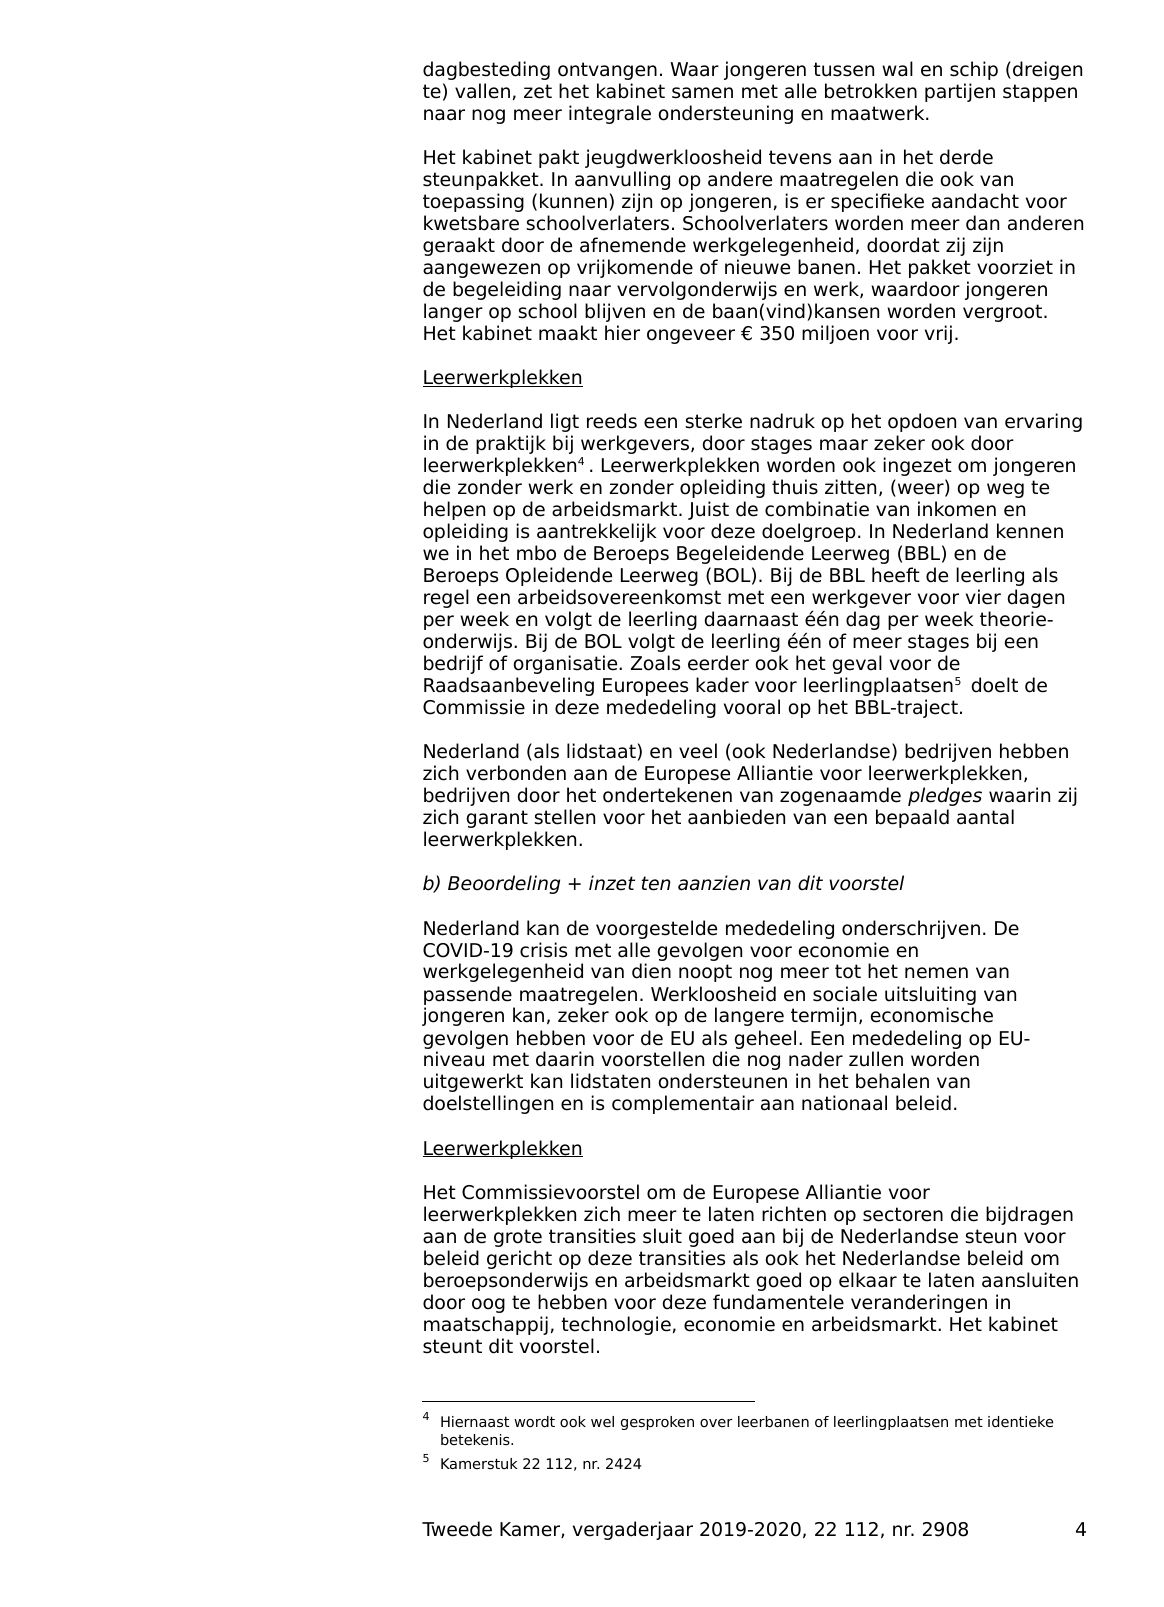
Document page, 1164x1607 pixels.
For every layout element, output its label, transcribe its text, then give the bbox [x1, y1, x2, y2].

subtitle Leerwerkplekken [422, 367, 1087, 389]
text Nederland kan de voorgestelde mededeling onderschrijven. De COVID-19 crisis met alle gevolgen voor economie en werkgelegenheid van dien noopt nog meer tot het nemen van passende maatregelen. Werkloosheid en sociale uitsluiting van jongeren kan, zeker ook op de langere termijn, economische gevolgen hebben voor de EU als geheel. Een mededeling op EU-niveau met daarin voorstellen die nog nader zullen worden uitgewerkt kan lidstaten ondersteunen in het behalen van doelstellingen en is complementair aan nationaal beleid. [422, 917, 1087, 1115]
text Kamerstuk 22 112, nr. 2424 [422, 1452, 1087, 1474]
text dagbesteding ontvangen. Waar jongeren tussen wal en schip (dreigen te) vallen, zet het kabinet samen met alle betrokken partijen stappen naar nog meer integrale ondersteuning en maatwerk. [422, 59, 1087, 125]
text In Nederland ligt reeds een sterke nadruk op het opdoen van ervaring in de praktijk bij werkgevers, door stages maar zeker ook door leerwerkplekken. Leerwerkplekken worden ook ingezet om jongeren die zonder werk en zonder opleiding thuis zitten, (weer) op weg te helpen op de arbeidsmarkt. Juist de combinatie van inkomen en opleiding is aantrekkelijk voor deze doelgroep. In Nederland kennen we in het mbo de Beroeps Begeleidende Leerweg (BBL) en de Beroeps Opleidende Leerweg (BOL). Bij de BBL heeft de leerling als regel een arbeidsovereenkomst met een werkgever voor vier dagen per week en volgt de leerling daarnaast één dag per week theorie-onderwijs. Bij de BOL volgt de leerling één of meer stages bij een bedrijf of organisatie. Zoals eerder ook het geval voor de Raadsaanbeveling Europees kader voor leerlingplaatsen doelt de Commissie in deze mededeling vooral op het BBL-traject. [422, 411, 1087, 719]
text Het Commissievoorstel om de Europese Alliantie voor leerwerkplekken zich meer te laten richten op sectoren die bijdragen aan de grote transities sluit goed aan bij de Nederlandse steun voor beleid gericht op deze transities als ook het Nederlandse beleid om beroepsonderwijs en arbeidsmarkt goed op elkaar te laten aansluiten door oog te hebben voor deze fundamentele veranderingen in maatschappij, technologie, economie en arbeidsmarkt. Het kabinet steunt dit voorstel. [422, 1182, 1087, 1357]
text Nederland (als lidstaat) en veel (ook Nederlandse) bedrijven hebben zich verbonden aan de Europese Alliantie voor leerwerkplekken, bedrijven door het ondertekenen van zogenaamde pledges waarin zij zich garant stellen voor het aanbieden van een bepaald aantal leerwerkplekken. [422, 741, 1087, 851]
text Het kabinet pakt jeugdwerkloosheid tevens aan in het derde steunpakket. In aanvulling op andere maatregelen die ook van toepassing (kunnen) zijn op jongeren, is er specifieke aandacht voor kwetsbare schoolverlaters. Schoolverlaters worden meer dan anderen geraakt door de afnemende werkgelegenheid, doordat zij zijn aangewezen op vrijkomende of nieuwe banen. Het pakket voorziet in de begeleiding naar vervolgonderwijs en werk, waardoor jongeren langer op school blijven en de baan(vind)kansen worden vergroot. Het kabinet maakt hier ongeveer € 350 miljoen voor vrij. [422, 147, 1087, 345]
text Hiernaast wordt ook wel gesproken over leerbanen of leerlingplaatsen met identieke betekenis. [422, 1410, 1087, 1449]
subtitle Leerwerkplekken [422, 1137, 1087, 1159]
subtitle b) Beoordeling + inzet ten aanzien van dit voorstel [422, 873, 1087, 895]
